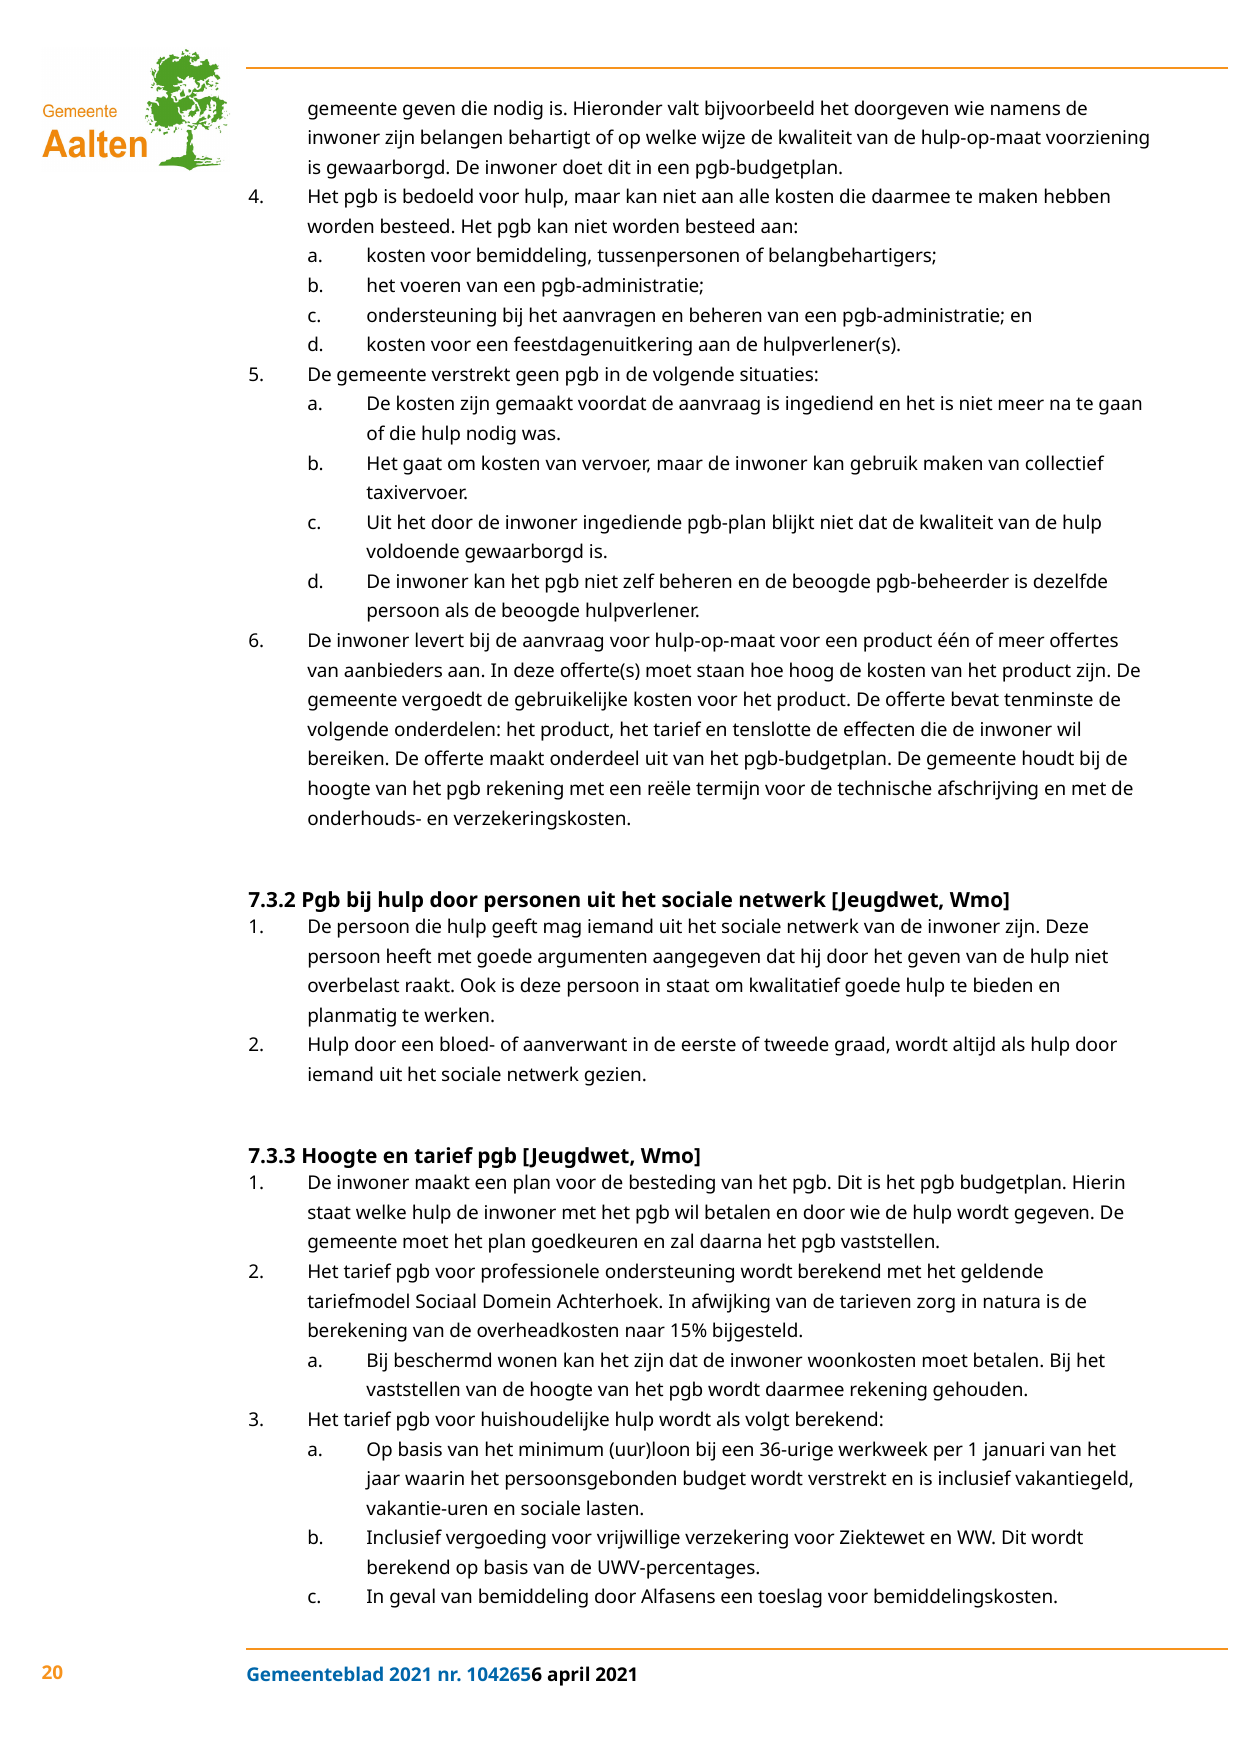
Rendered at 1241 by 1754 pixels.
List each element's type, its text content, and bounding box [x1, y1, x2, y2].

list Het tarief pgb voor huishoudelijke hulp wordt als volgt berekend: [248, 1406, 1152, 1432]
list kosten voor een feestdagenuitkering aan de hulpverlener(s). [307, 331, 1152, 357]
list De gemeente verstrekt geen pgb in de volgende situaties: [248, 361, 1152, 387]
list De persoon die hulp geeft mag iemand uit het sociale netwerk van de inwoner zijn. Deze persoon heeft met goede argumenten aangegeven dat hij door het geven van de hulp niet overbelast raakt. Ook is deze persoon in staat om kwalitatief goede hulp te bieden en planmatig te werken. [248, 913, 1152, 1028]
list ondersteuning bij het aanvragen en beheren van een pgb-administratie; en [307, 302, 1152, 328]
list Hulp door een bloed- of aanverwant in de eerste of tweede graad, wordt altijd als hulp door iemand uit het sociale netwerk gezien. [248, 1032, 1152, 1087]
list De kosten zijn gemaakt voordat de aanvraag is ingediend en het is niet meer na te gaan of die hulp nodig was. [307, 391, 1152, 446]
text 7.3.2 Pgb bij hulp door personen uit het sociale netwerk [Jeugdwet, Wmo] [248, 885, 1152, 913]
list het voeren van een pgb-administratie; [307, 272, 1152, 298]
text 7.3.3 Hoogte en tarief pgb [Jeugdwet, Wmo] [248, 1141, 1152, 1169]
list De inwoner kan het pgb niet zelf beheren en de beoogde pgb-beheerder is dezelfde persoon als de beoogde hulpverlener. [307, 568, 1152, 623]
list De inwoner maakt een plan voor de besteding van het pgb. Dit is het pgb budgetplan. Hierin staat welke hulp de inwoner met het pgb wil betalen en door wie de hulp wordt gegeven. De gemeente moet het plan goedkeuren en zal daarna het pgb vaststellen. [248, 1169, 1152, 1254]
list Inclusief vergoeding voor vrijwillige verzekering voor Ziektewet en WW. Dit wordt berekend op basis van de UWV-percentages. [307, 1524, 1152, 1580]
list Op basis van het minimum (uur)loon bij een 36-urige werkweek per 1 januari van het jaar waarin het persoonsgebonden budget wordt verstrekt en is inclusief vakantiegeld, vakantie-uren en sociale lasten. [307, 1436, 1152, 1521]
list Bij beschermd wonen kan het zijn dat de inwoner woonkosten moet betalen. Bij het vaststellen van de hoogte van het pgb wordt daarmee rekening gehouden. [307, 1347, 1152, 1402]
list Uit het door de inwoner ingediende pgb-plan blijkt niet dat de kwaliteit van de hulp voldoende gewaarborgd is. [307, 509, 1152, 564]
list Het pgb is bedoeld voor hulp, maar kan niet aan alle kosten die daarmee te maken hebben worden besteed. Het pgb kan niet worden besteed aan: [248, 183, 1152, 239]
list kosten voor bemiddeling, tussenpersonen of belangbehartigers; [307, 243, 1152, 268]
list gemeente geven die nodig is. Hieronder valt bijvoorbeeld het doorgeven wie namens de inwoner zijn belangen behartigt of op welke wijze de kwaliteit van de hulp-op-maat voorziening is gewaarborgd. De inwoner doet dit in een pgb-budgetplan. [248, 95, 1152, 180]
list In geval van bemiddeling door Alfasens een toeslag voor bemiddelingskosten. [307, 1584, 1152, 1609]
list Het tarief pgb voor professionele ondersteuning wordt berekend met het geldende tariefmodel Sociaal Domein Achterhoek. In afwijking van de tarieven zorg in natura is de berekening van de overheadkosten naar 15% bijgesteld. [248, 1258, 1152, 1343]
list De inwoner levert bij de aanvraag voor hulp-op-maat voor een product één of meer offertes van aanbieders aan. In deze offerte(s) moet staan hoe hoog de kosten van het product zijn. De gemeente vergoedt de gebruikelijke kosten voor het product. De offerte bevat tenminste de volgende onderdelen: het product, het tarief en tenslotte de effecten die de inwoner wil bereiken. De offerte maakt onderdeel uit van het pgb-budgetplan. De gemeente houdt bij de hoogte van het pgb rekening met een reële termijn voor de technische afschrijving en met de onderhouds- en verzekeringskosten. [248, 627, 1152, 831]
picture [41, 47, 231, 172]
list Het gaat om kosten van vervoer, maar de inwoner kan gebruik maken van collectief taxivervoer. [307, 450, 1152, 505]
